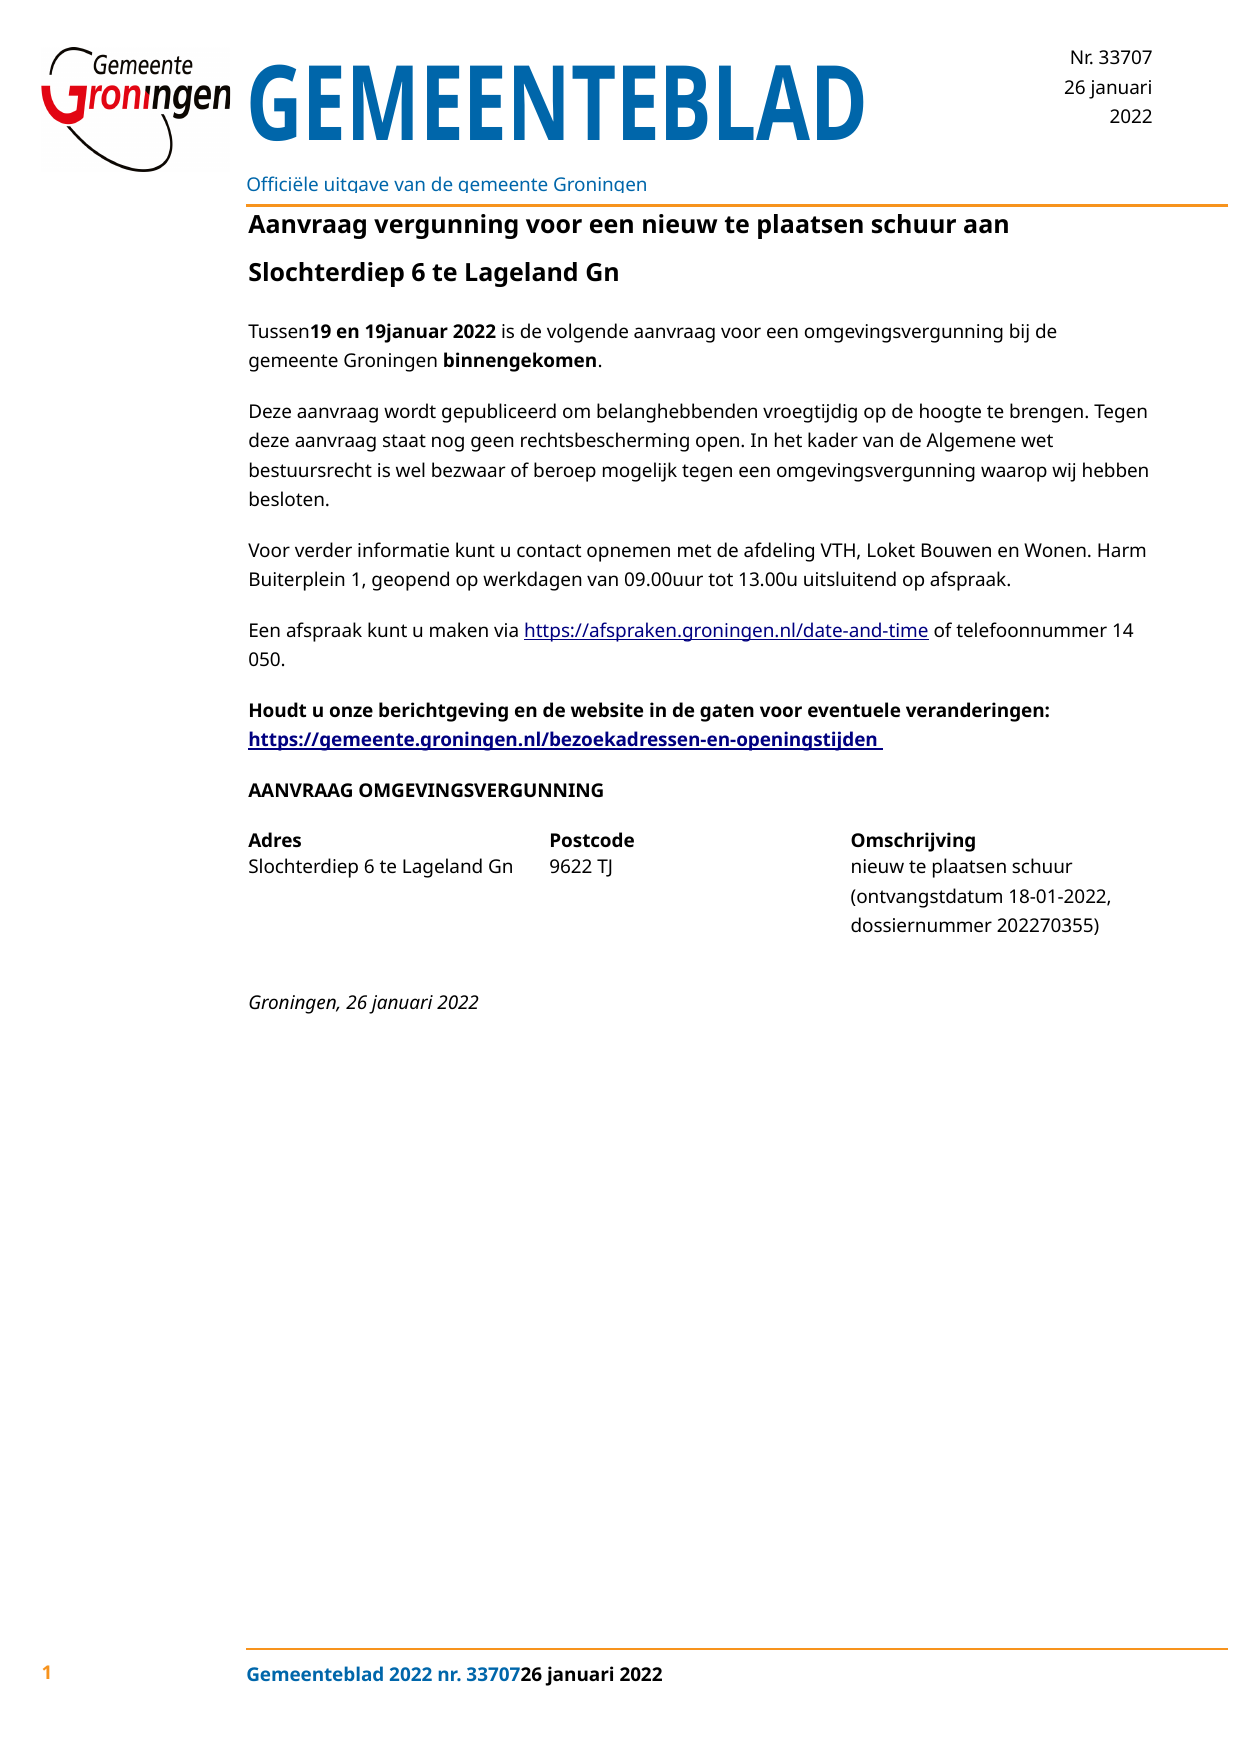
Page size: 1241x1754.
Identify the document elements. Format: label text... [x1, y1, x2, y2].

text AANVRAAG OMGEVINGSVERGUNNING [248, 777, 1152, 803]
text Tussen19 en 19januar 2022 is de volgende aanvraag voor een omgevingsvergunning bij de gemeente Groningen binnengekomen. [248, 318, 1152, 373]
table_header Omschrijving [850, 828, 1152, 853]
table_header Adres [248, 828, 549, 853]
text Deze aanvraag wordt gepubliceerd om belanghebbenden vroegtijdig op de hoogte te brengen. Tegen deze aanvraag staat nog geen rechtsbescherming open. In het kader van de Algemene wet bestuursrecht is wel bezwaar of beroep mogelijk tegen een omgevingsvergunning waarop wij hebben besloten. [248, 398, 1152, 512]
picture [41, 47, 231, 172]
text Voor verder informatie kunt u contact opnemen met de afdeling VTH, Loket Bouwen en Wonen. Harm Buiterplein 1, geopend op werkdagen van 09.00uur tot 13.00u uitsluitend op afspraak. [248, 537, 1152, 592]
table_header Postcode [549, 828, 850, 853]
table_cell nieuw te plaatsen schuur (ontvangstdatum 18-01-2022, dossiernummer 202270355) [850, 853, 1152, 938]
text Groningen, 26 januari 2022 [248, 989, 1152, 1015]
text Een afspraak kunt u maken via https://afspraken.groningen.nl/date-and-time of telefoonnummer 14 050. [248, 617, 1152, 672]
text Houdt u onze berichtgeving en de website in de gaten voor eventuele veranderingen: https://gemeente.groningen.nl/bezoekadressen-en-openingstijden [248, 697, 1152, 752]
table_cell 9622 TJ [549, 853, 850, 938]
text Aanvraag vergunning voor een nieuw te plaatsen schuur aan Slochterdiep 6 te Lageland Gn [248, 207, 1152, 288]
table_cell Slochterdiep 6 te Lageland Gn [248, 853, 549, 938]
